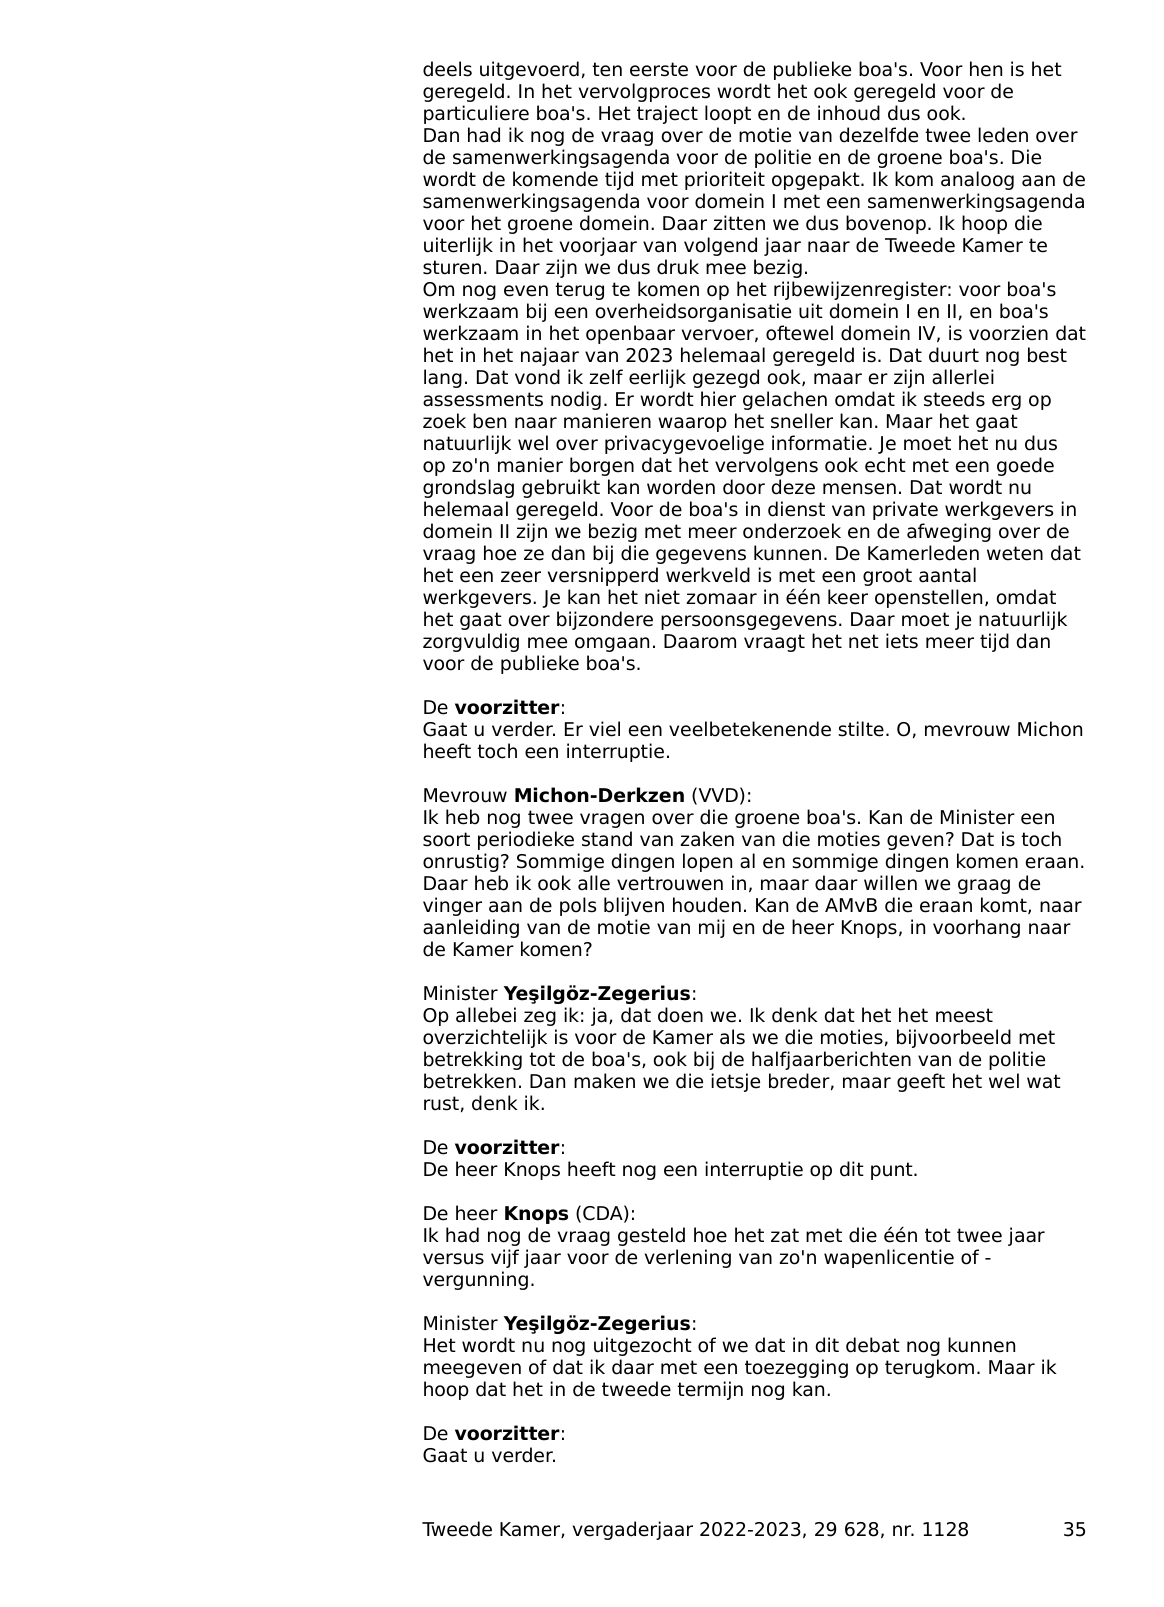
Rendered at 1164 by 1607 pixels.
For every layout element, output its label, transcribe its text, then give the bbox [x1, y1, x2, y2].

text De voorzitter: [422, 697, 1087, 719]
text Op allebei zeg ik: ja, dat doen we. Ik denk dat het het meest overzichtelijk is voor de Kamer als we die moties, bijvoorbeeld met betrekking tot de boa's, ook bij de halfjaarberichten van de politie betrekken. Dan maken we die ietsje breder, maar geeft het wel wat rust, denk ik. [422, 1005, 1087, 1115]
text Mevrouw Michon-Derkzen (VVD): [422, 785, 1087, 807]
text deels uitgevoerd, ten eerste voor de publieke boa's. Voor hen is het geregeld. In het vervolgproces wordt het ook geregeld voor de particuliere boa's. Het traject loopt en de inhoud dus ook. [422, 59, 1087, 125]
text De heer Knops (CDA): [422, 1203, 1087, 1225]
text Minister Yeşilgöz-Zegerius: [422, 1313, 1087, 1335]
text Dan had ik nog de vraag over de motie van dezelfde twee leden over de samenwerkingsagenda voor de politie en de groene boa's. Die wordt de komende tijd met prioriteit opgepakt. Ik kom analoog aan de samenwerkingsagenda voor domein I met een samenwerkingsagenda voor het groene domein. Daar zitten we dus bovenop. Ik hoop die uiterlijk in het voorjaar van volgend jaar naar de Tweede Kamer te sturen. Daar zijn we dus druk mee bezig. [422, 125, 1087, 279]
text Minister Yeşilgöz-Zegerius: [422, 983, 1087, 1005]
text Ik had nog de vraag gesteld hoe het zat met die één tot twee jaar versus vijf jaar voor de verlening van zo'n wapenlicentie of -vergunning. [422, 1225, 1087, 1291]
text Ik heb nog twee vragen over die groene boa's. Kan de Minister een soort periodieke stand van zaken van die moties geven? Dat is toch onrustig? Sommige dingen lopen al en sommige dingen komen eraan. Daar heb ik ook alle vertrouwen in, maar daar willen we graag de vinger aan de pols blijven houden. Kan de AMvB die eraan komt, naar aanleiding van de motie van mij en de heer Knops, in voorhang naar de Kamer komen? [422, 807, 1087, 961]
text Om nog even terug te komen op het rijbewijzenregister: voor boa's werkzaam bij een overheidsorganisatie uit domein I en II, en boa's werkzaam in het openbaar vervoer, oftewel domein IV, is voorzien dat het in het najaar van 2023 helemaal geregeld is. Dat duurt nog best lang. Dat vond ik zelf eerlijk gezegd ook, maar er zijn allerlei assessments nodig. Er wordt hier gelachen omdat ik steeds erg op zoek ben naar manieren waarop het sneller kan. Maar het gaat natuurlijk wel over privacygevoelige informatie. Je moet het nu dus op zo'n manier borgen dat het vervolgens ook echt met een goede grondslag gebruikt kan worden door deze mensen. Dat wordt nu helemaal geregeld. Voor de boa's in dienst van private werkgevers in domein II zijn we bezig met meer onderzoek en de afweging over de vraag hoe ze dan bij die gegevens kunnen. De Kamerleden weten dat het een zeer versnipperd werkveld is met een groot aantal werkgevers. Je kan het niet zomaar in één keer openstellen, omdat het gaat over bijzondere persoonsgegevens. Daar moet je natuurlijk zorgvuldig mee omgaan. Daarom vraagt het net iets meer tijd dan voor de publieke boa's. [422, 279, 1087, 674]
text Gaat u verder. Er viel een veelbetekenende stilte. O, mevrouw Michon heeft toch een interruptie. [422, 719, 1087, 763]
text De voorzitter: [422, 1137, 1087, 1159]
text Het wordt nu nog uitgezocht of we dat in dit debat nog kunnen meegeven of dat ik daar met een toezegging op terugkom. Maar ik hoop dat het in de tweede termijn nog kan. [422, 1335, 1087, 1401]
text De heer Knops heeft nog een interruptie op dit punt. [422, 1159, 1087, 1181]
text De voorzitter: [422, 1423, 1087, 1445]
text Gaat u verder. [422, 1445, 1087, 1467]
